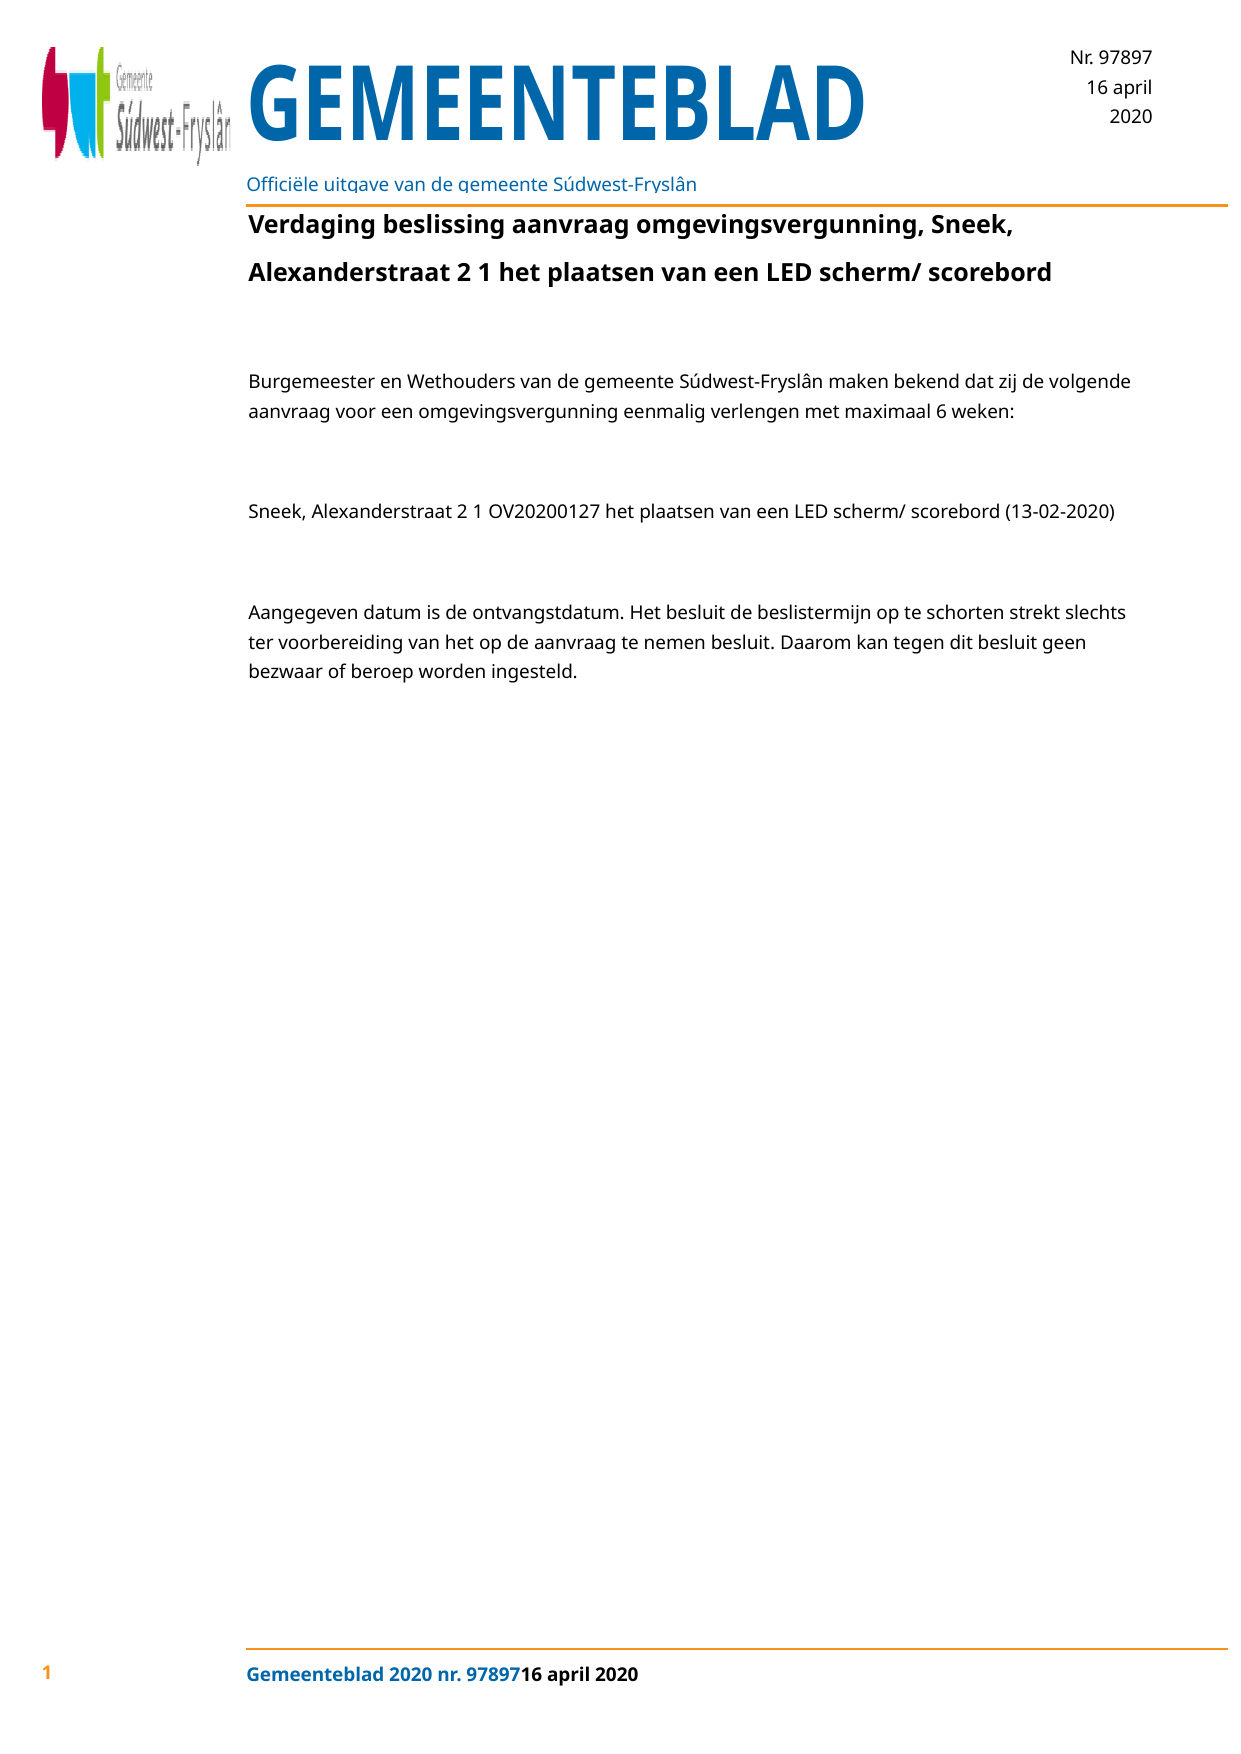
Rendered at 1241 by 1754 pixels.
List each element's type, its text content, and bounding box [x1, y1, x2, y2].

text Aangegeven datum is de ontvangstdatum. Het besluit de beslistermijn op te schorten strekt slechts ter voorbereiding van het op de aanvraag te nemen besluit. Daarom kan tegen dit besluit geen bezwaar of beroep worden ingesteld. [248, 599, 1152, 684]
text Sneek, Alexanderstraat 2 1 OV20200127 het plaatsen van een LED scherm/ scorebord (13-02-2020) [248, 499, 1152, 524]
picture [41, 47, 231, 172]
text Verdaging beslissing aanvraag omgevingsvergunning, Sneek, Alexanderstraat 2 1 het plaatsen van een LED scherm/ scorebord [248, 207, 1152, 288]
text Burgemeester en Wethouders van de gemeente Súdwest-Fryslân maken bekend dat zij de volgende aanvraag voor een omgevingsvergunning eenmalig verlengen met maximaal 6 weken: [248, 368, 1152, 424]
